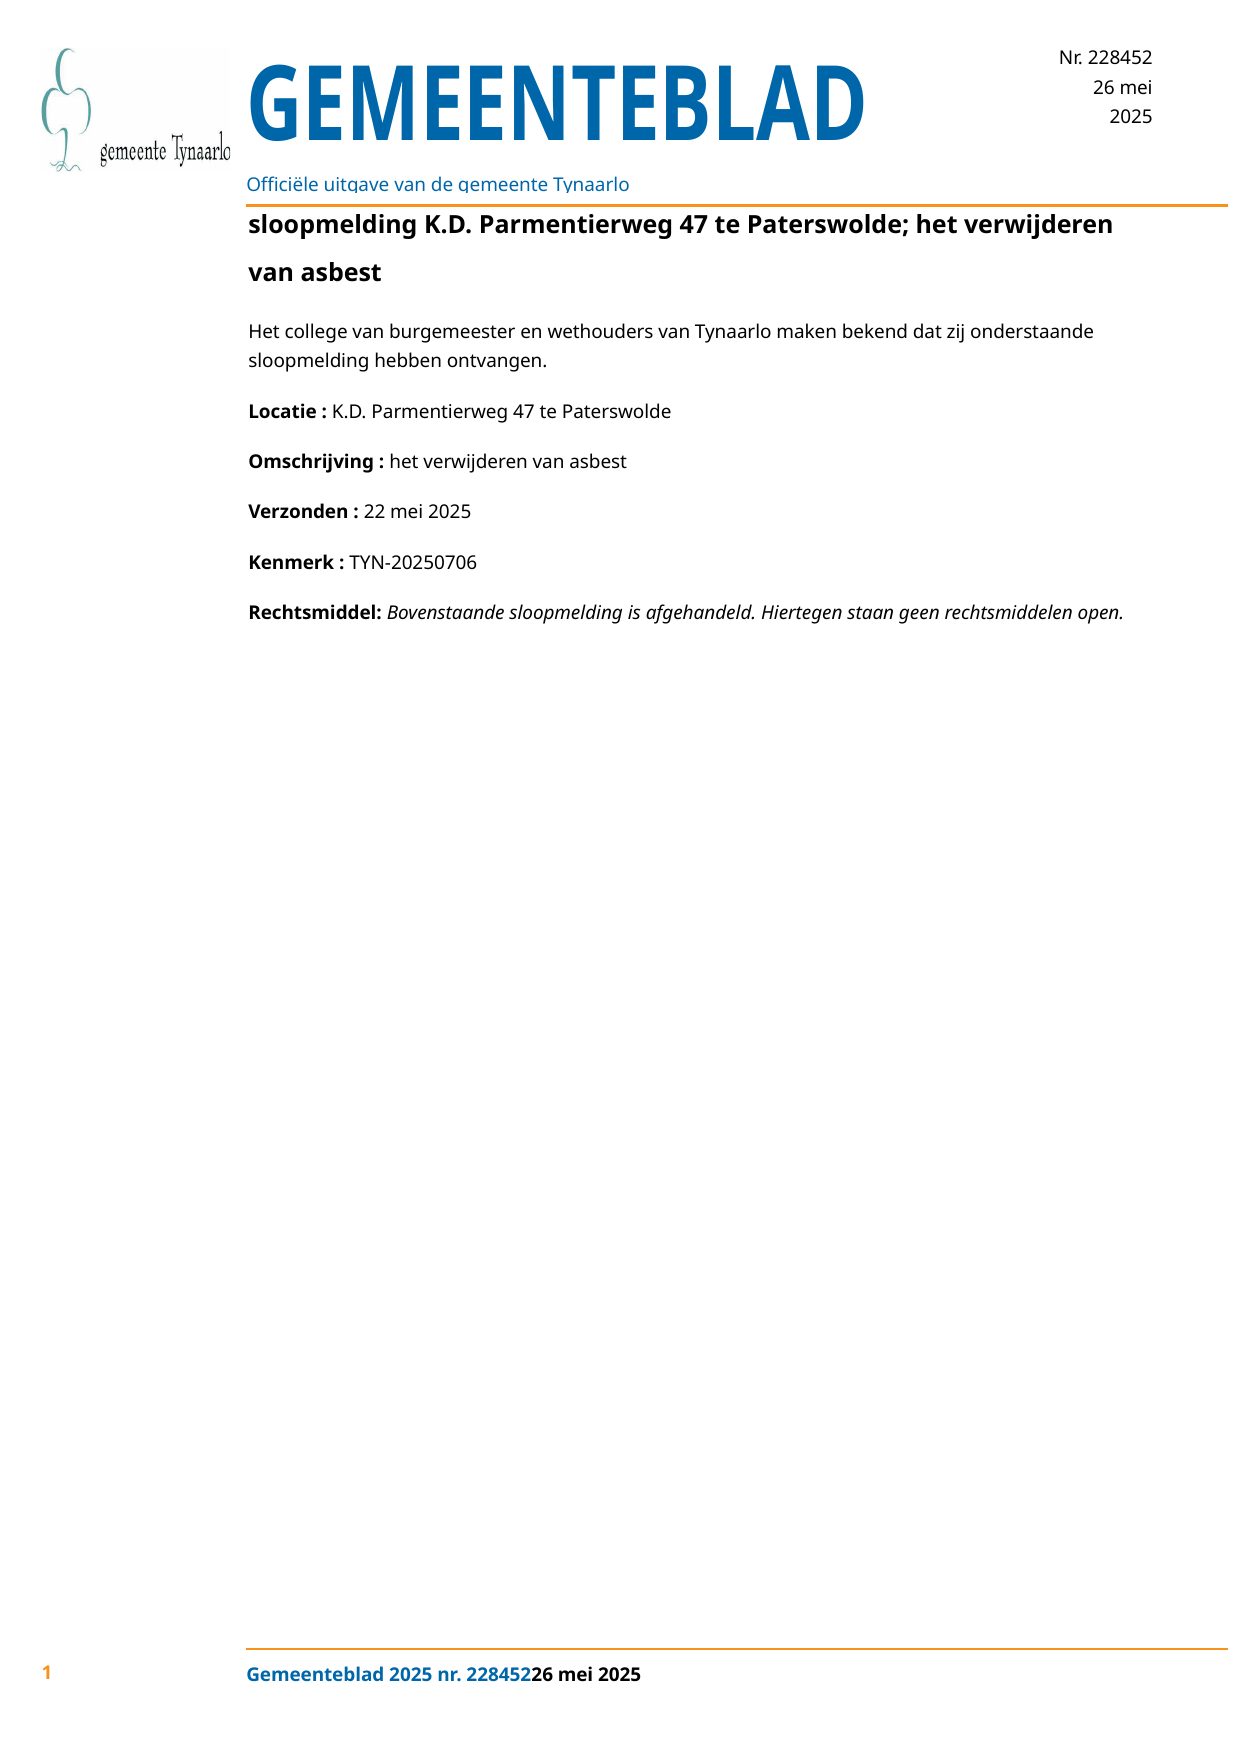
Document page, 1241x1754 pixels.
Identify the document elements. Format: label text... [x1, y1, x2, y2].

text Verzonden : 22 mei 2025 [248, 499, 1152, 524]
text sloopmelding K.D. Parmentierweg 47 te Paterswolde; het verwijderen van asbest [248, 207, 1152, 288]
text Locatie : K.D. Parmentierweg 47 te Paterswolde [248, 398, 1152, 424]
text Kenmerk : TYN-20250706 [248, 549, 1152, 575]
text Het college van burgemeester en wethouders van Tynaarlo maken bekend dat zij onderstaande sloopmelding hebben ontvangen. [248, 318, 1152, 373]
text Omschrijving : het verwijderen van asbest [248, 448, 1152, 474]
picture [41, 47, 231, 172]
text Rechtsmiddel: Bovenstaande sloopmelding is afgehandeld. Hiertegen staan geen rechtsmiddelen open. [248, 599, 1152, 625]
